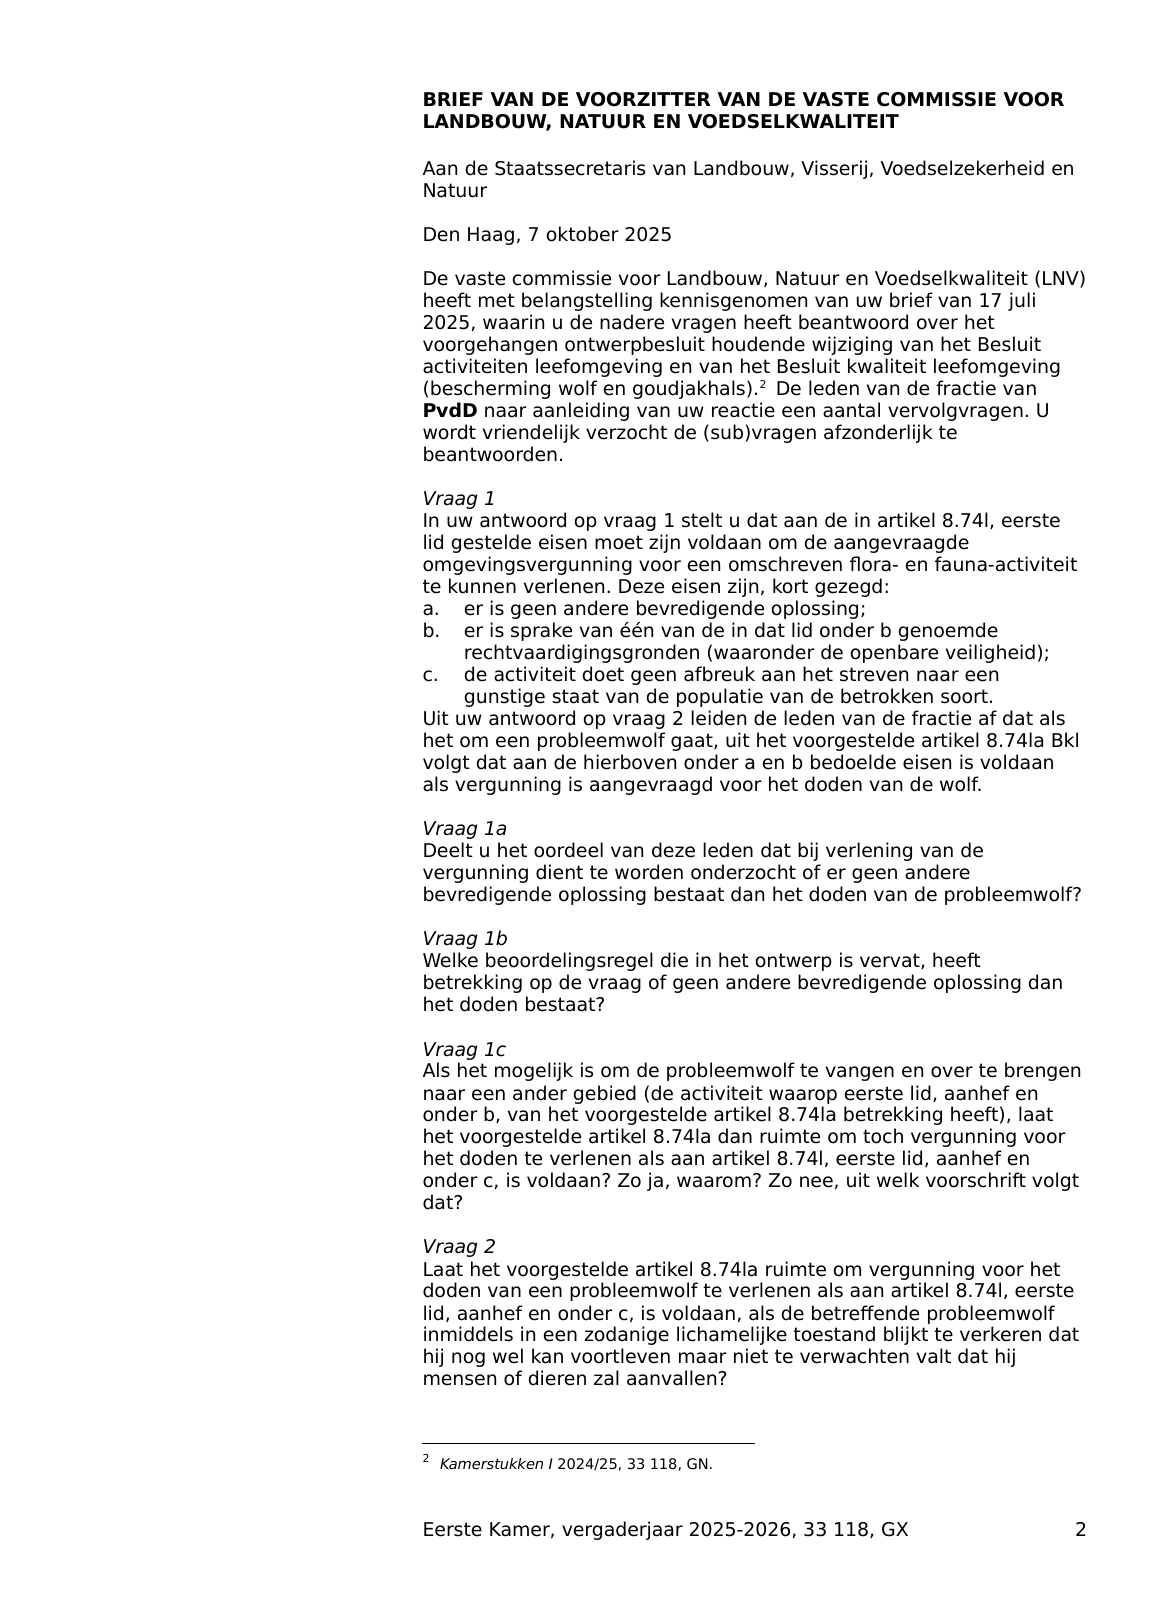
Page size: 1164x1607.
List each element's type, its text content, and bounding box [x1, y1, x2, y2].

text Vraag 1b [422, 928, 1087, 950]
text De vaste commissie voor Landbouw, Natuur en Voedselkwaliteit (LNV) heeft met belangstelling kennisgenomen van uw brief van 17 juli 2025, waarin u de nadere vragen heeft beantwoord over het voorgehangen ontwerpbesluit houdende wijziging van het Besluit activiteiten leefomgeving en van het Besluit kwaliteit leefomgeving (bescherming wolf en goudjakhals). De leden van de fractie van PvdD naar aanleiding van uw reactie een aantal vervolgvragen. U wordt vriendelijk verzocht de (sub)vragen afzonderlijk te beantwoorden. [422, 268, 1087, 466]
text In uw antwoord op vraag 1 stelt u dat aan de in artikel 8.74l, eerste lid gestelde eisen moet zijn voldaan om de aangevraagde omgevingsvergunning voor een omschreven flora- en fauna-activiteit te kunnen verlenen. Deze eisen zijn, kort gezegd: [422, 510, 1087, 598]
text b. er is sprake van één van de in dat lid onder b genoemde rechtvaardigingsgronden (waaronder de openbare veiligheid); [422, 620, 1087, 664]
text Deelt u het oordeel van deze leden dat bij verlening van de vergunning dient te worden onderzocht of er geen andere bevredigende oplossing bestaat dan het doden van de probleemwolf? [422, 840, 1087, 906]
text Den Haag, 7 oktober 2025 [422, 224, 1087, 246]
text Welke beoordelingsregel die in het ontwerp is vervat, heeft betrekking op de vraag of geen andere bevredigende oplossing dan het doden bestaat? [422, 950, 1087, 1016]
text Vraag 1 [422, 488, 1087, 510]
subtitle BRIEF VAN DE VOORZITTER VAN DE VASTE COMMISSIE VOOR LANDBOUW, NATUUR EN VOEDSELKWALITEIT [422, 89, 1087, 133]
text Vraag 1c [422, 1038, 1087, 1060]
text Uit uw antwoord op vraag 2 leiden de leden van de fractie af dat als het om een probleemwolf gaat, uit het voorgestelde artikel 8.74la Bkl volgt dat aan de hierboven onder a en b bedoelde eisen is voldaan als vergunning is aangevraagd voor het doden van de wolf. [422, 708, 1087, 796]
text Vraag 2 [422, 1236, 1087, 1258]
text a. er is geen andere bevredigende oplossing; [422, 598, 1087, 620]
text Laat het voorgestelde artikel 8.74la ruimte om vergunning voor het doden van een probleemwolf te verlenen als aan artikel 8.74l, eerste lid, aanhef en onder c, is voldaan, als de betreffende probleemwolf inmiddels in een zodanige lichamelijke toestand blijkt te verkeren dat hij nog wel kan voortleven maar niet te verwachten valt dat hij mensen of dieren zal aanvallen? [422, 1258, 1087, 1390]
text Aan de Staatssecretaris van Landbouw, Visserij, Voedselzekerheid en Natuur [422, 158, 1087, 202]
text Vraag 1a [422, 818, 1087, 840]
text c. de activiteit doet geen afbreuk aan het streven naar een gunstige staat van de populatie van de betrokken soort. [422, 664, 1087, 708]
text Als het mogelijk is om de probleemwolf te vangen en over te brengen naar een ander gebied (de activiteit waarop eerste lid, aanhef en onder b, van het voorgestelde artikel 8.74la betrekking heeft), laat het voorgestelde artikel 8.74la dan ruimte om toch vergunning voor het doden te verlenen als aan artikel 8.74l, eerste lid, aanhef en onder c, is voldaan? Zo ja, waarom? Zo nee, uit welk voorschrift volgt dat? [422, 1060, 1087, 1214]
text Kamerstukken I 2024/25, 33 118, GN. [422, 1452, 1087, 1474]
